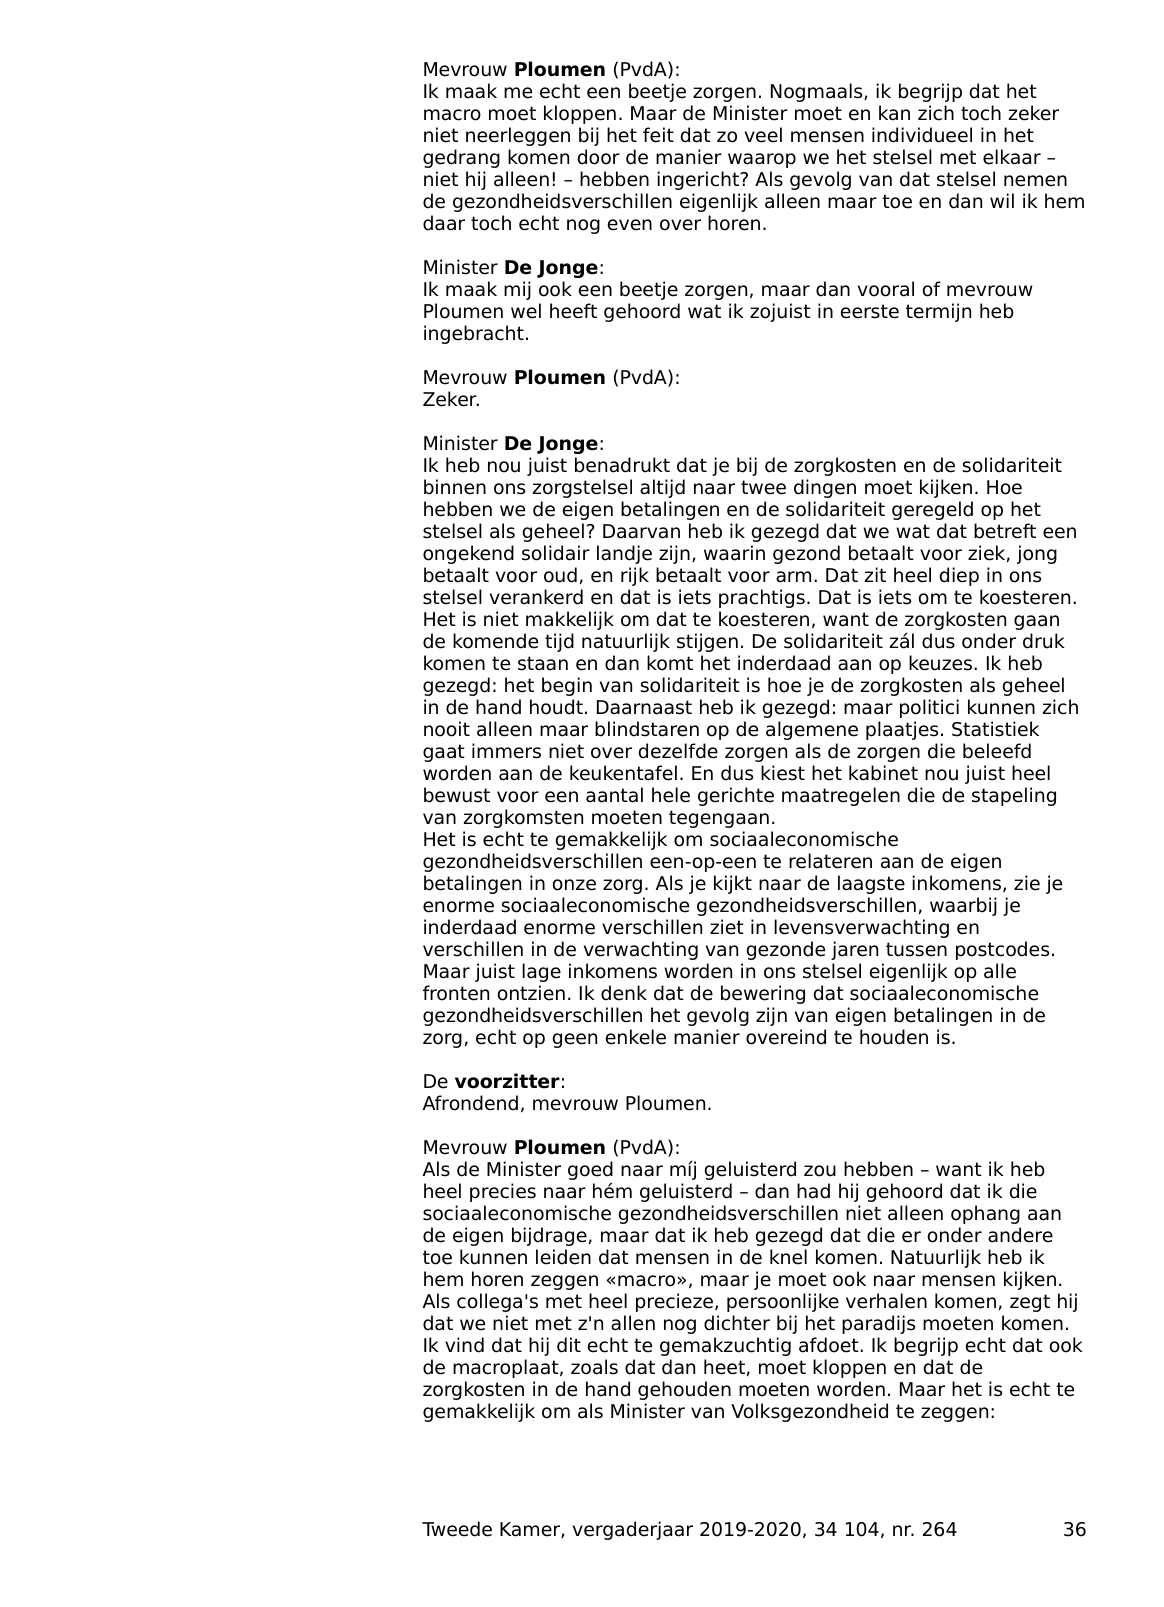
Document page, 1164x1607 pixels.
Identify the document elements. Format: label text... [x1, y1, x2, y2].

text Minister De Jonge: [422, 257, 1087, 279]
text De voorzitter: [422, 1071, 1087, 1093]
text Ik heb nou juist benadrukt dat je bij de zorgkosten en de solidariteit binnen ons zorgstelsel altijd naar twee dingen moet kijken. Hoe hebben we de eigen betalingen en de solidariteit geregeld op het stelsel als geheel? Daarvan heb ik gezegd dat we wat dat betreft een ongekend solidair landje zijn, waarin gezond betaalt voor ziek, jong betaalt voor oud, en rijk betaalt voor arm. Dat zit heel diep in ons stelsel verankerd en dat is iets prachtigs. Dat is iets om te koesteren. Het is niet makkelijk om dat te koesteren, want de zorgkosten gaan de komende tijd natuurlijk stijgen. De solidariteit zál dus onder druk komen te staan en dan komt het inderdaad aan op keuzes. Ik heb gezegd: het begin van solidariteit is hoe je de zorgkosten als geheel in de hand houdt. Daarnaast heb ik gezegd: maar politici kunnen zich nooit alleen maar blindstaren op de algemene plaatjes. Statistiek gaat immers niet over dezelfde zorgen als de zorgen die beleefd worden aan de keukentafel. En dus kiest het kabinet nou juist heel bewust voor een aantal hele gerichte maatregelen die de stapeling van zorgkomsten moeten tegengaan. [422, 455, 1087, 829]
text Het is echt te gemakkelijk om sociaaleconomische gezondheidsverschillen een-op-een te relateren aan de eigen betalingen in onze zorg. Als je kijkt naar de laagste inkomens, zie je enorme sociaaleconomische gezondheidsverschillen, waarbij je inderdaad enorme verschillen ziet in levensverwachting en verschillen in de verwachting van gezonde jaren tussen postcodes. Maar juist lage inkomens worden in ons stelsel eigenlijk op alle fronten ontzien. Ik denk dat de bewering dat sociaaleconomische gezondheidsverschillen het gevolg zijn van eigen betalingen in de zorg, echt op geen enkele manier overeind te houden is. [422, 829, 1087, 1049]
text Minister De Jonge: [422, 433, 1087, 455]
text Als de Minister goed naar míj geluisterd zou hebben – want ik heb heel precies naar hém geluisterd – dan had hij gehoord dat ik die sociaaleconomische gezondheidsverschillen niet alleen ophang aan de eigen bijdrage, maar dat ik heb gezegd dat die er onder andere toe kunnen leiden dat mensen in de knel komen. Natuurlijk heb ik hem horen zeggen «macro», maar je moet ook naar mensen kijken. Als collega's met heel precieze, persoonlijke verhalen komen, zegt hij dat we niet met z'n allen nog dichter bij het paradijs moeten komen. Ik vind dat hij dit echt te gemakzuchtig afdoet. Ik begrijp echt dat ook de macroplaat, zoals dat dan heet, moet kloppen en dat de zorgkosten in de hand gehouden moeten worden. Maar het is echt te gemakkelijk om als Minister van Volksgezondheid te zeggen: [422, 1159, 1087, 1423]
text Afrondend, mevrouw Ploumen. [422, 1093, 1087, 1115]
text Zeker. [422, 389, 1087, 411]
text Ik maak me echt een beetje zorgen. Nogmaals, ik begrijp dat het macro moet kloppen. Maar de Minister moet en kan zich toch zeker niet neerleggen bij het feit dat zo veel mensen individueel in het gedrang komen door de manier waarop we het stelsel met elkaar – niet hij alleen! – hebben ingericht? Als gevolg van dat stelsel nemen de gezondheidsverschillen eigenlijk alleen maar toe en dan wil ik hem daar toch echt nog even over horen. [422, 81, 1087, 235]
text Mevrouw Ploumen (PvdA): [422, 1137, 1087, 1159]
text Mevrouw Ploumen (PvdA): [422, 59, 1087, 81]
text Mevrouw Ploumen (PvdA): [422, 367, 1087, 389]
text Ik maak mij ook een beetje zorgen, maar dan vooral of mevrouw Ploumen wel heeft gehoord wat ik zojuist in eerste termijn heb ingebracht. [422, 279, 1087, 345]
